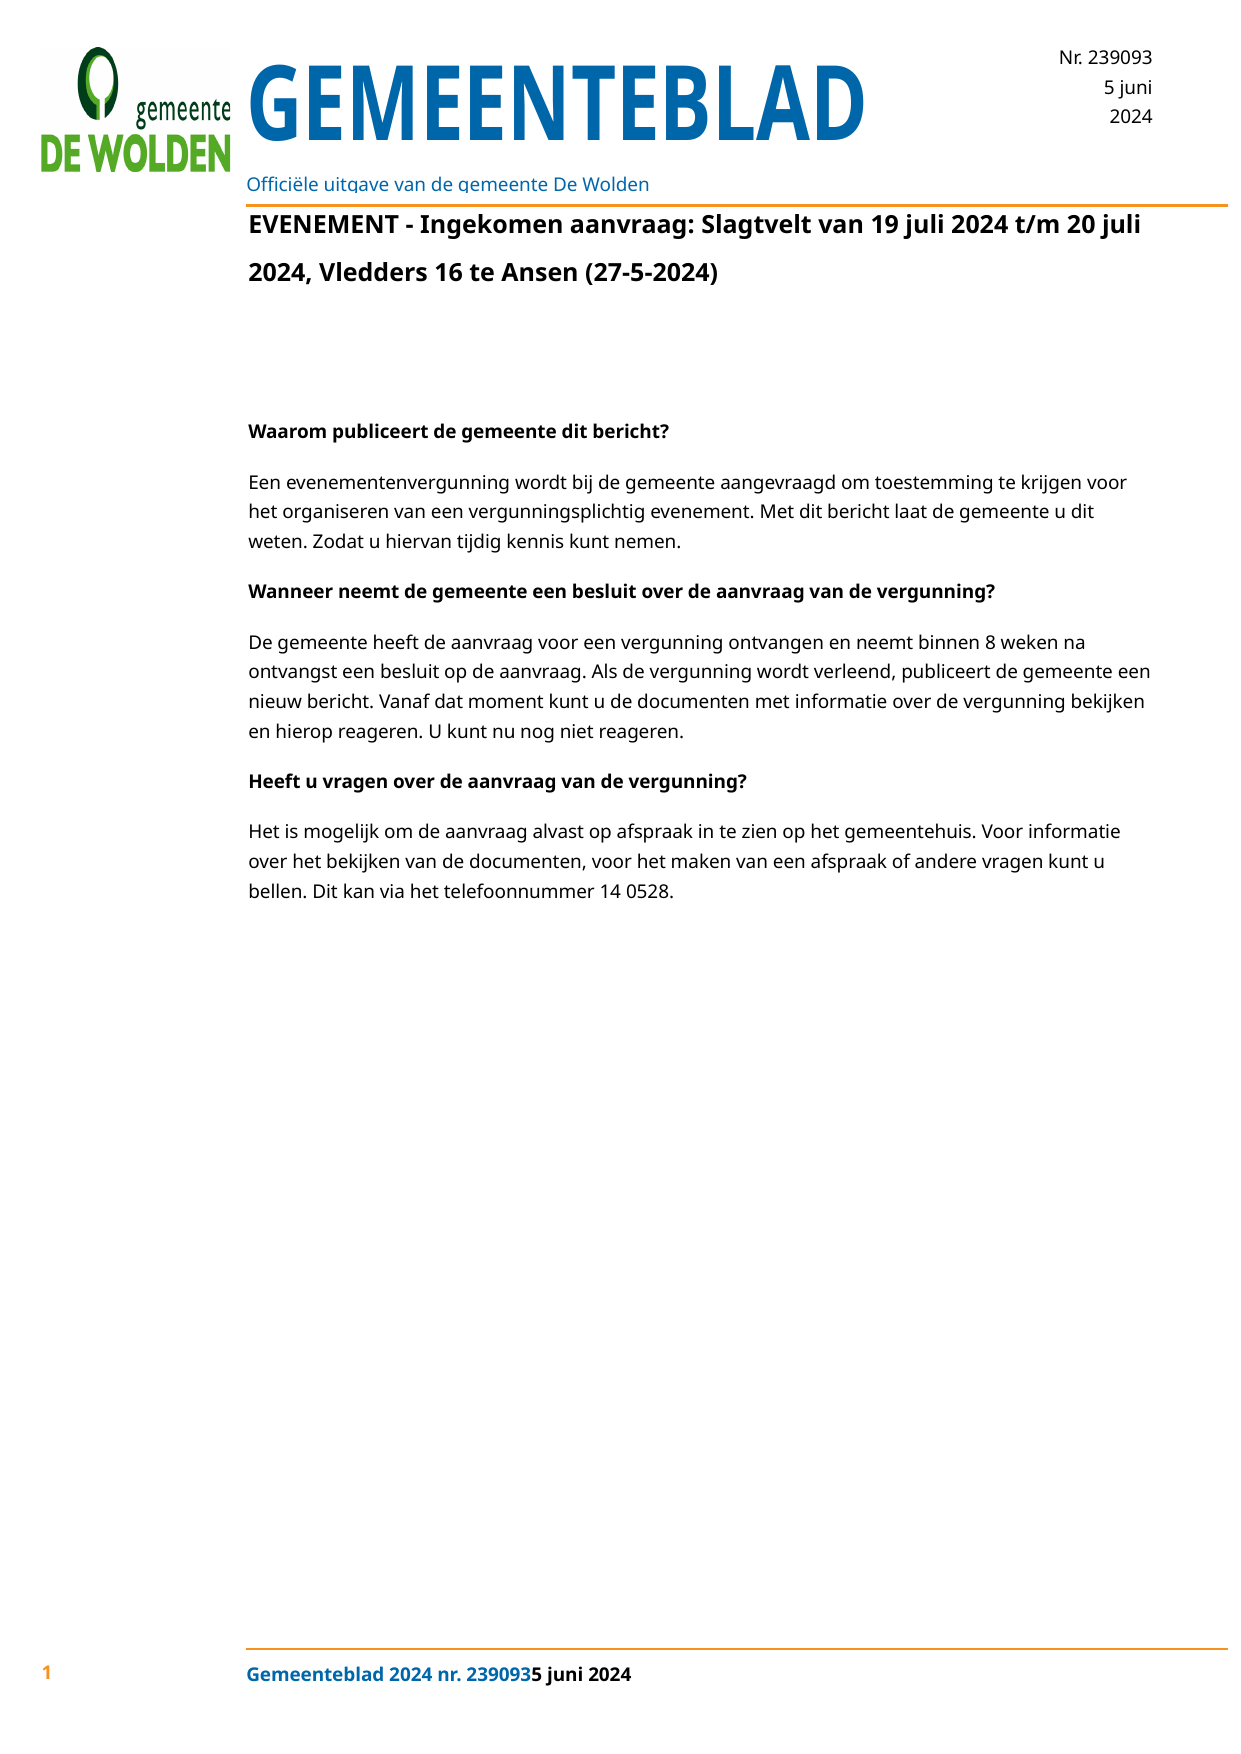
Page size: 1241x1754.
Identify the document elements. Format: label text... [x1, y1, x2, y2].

text Het is mogelijk om de aanvraag alvast op afspraak in te zien op het gemeentehuis. Voor informatie over het bekijken van de documenten, voor het maken van een afspraak of andere vragen kunt u bellen. Dit kan via het telefoonnummer 14 0528. [248, 819, 1152, 904]
text Waarom publiceert de gemeente dit bericht? [248, 419, 1152, 444]
text Heeft u vragen over de aanvraag van de vergunning? [248, 768, 1152, 794]
picture [41, 47, 231, 172]
text De gemeente heeft de aanvraag voor een vergunning ontvangen en neemt binnen 8 weken na ontvangst een besluit op de aanvraag. Als de vergunning wordt verleend, publiceert de gemeente een nieuw bericht. Vanaf dat moment kunt u de documenten met informatie over de vergunning bekijken en hierop reageren. U kunt nu nog niet reageren. [248, 629, 1152, 744]
text EVENEMENT - Ingekomen aanvraag: Slagtvelt van 19 juli 2024 t/m 20 juli 2024, Vledders 16 te Ansen (27-5-2024) [248, 207, 1152, 288]
text Een evenementenvergunning wordt bij de gemeente aangevraagd om toestemming te krijgen voor het organiseren van een vergunningsplichtig evenement. Met dit bericht laat de gemeente u dit weten. Zodat u hiervan tijdig kennis kunt nemen. [248, 469, 1152, 554]
text Wanneer neemt de gemeente een besluit over de aanvraag van de vergunning? [248, 579, 1152, 604]
